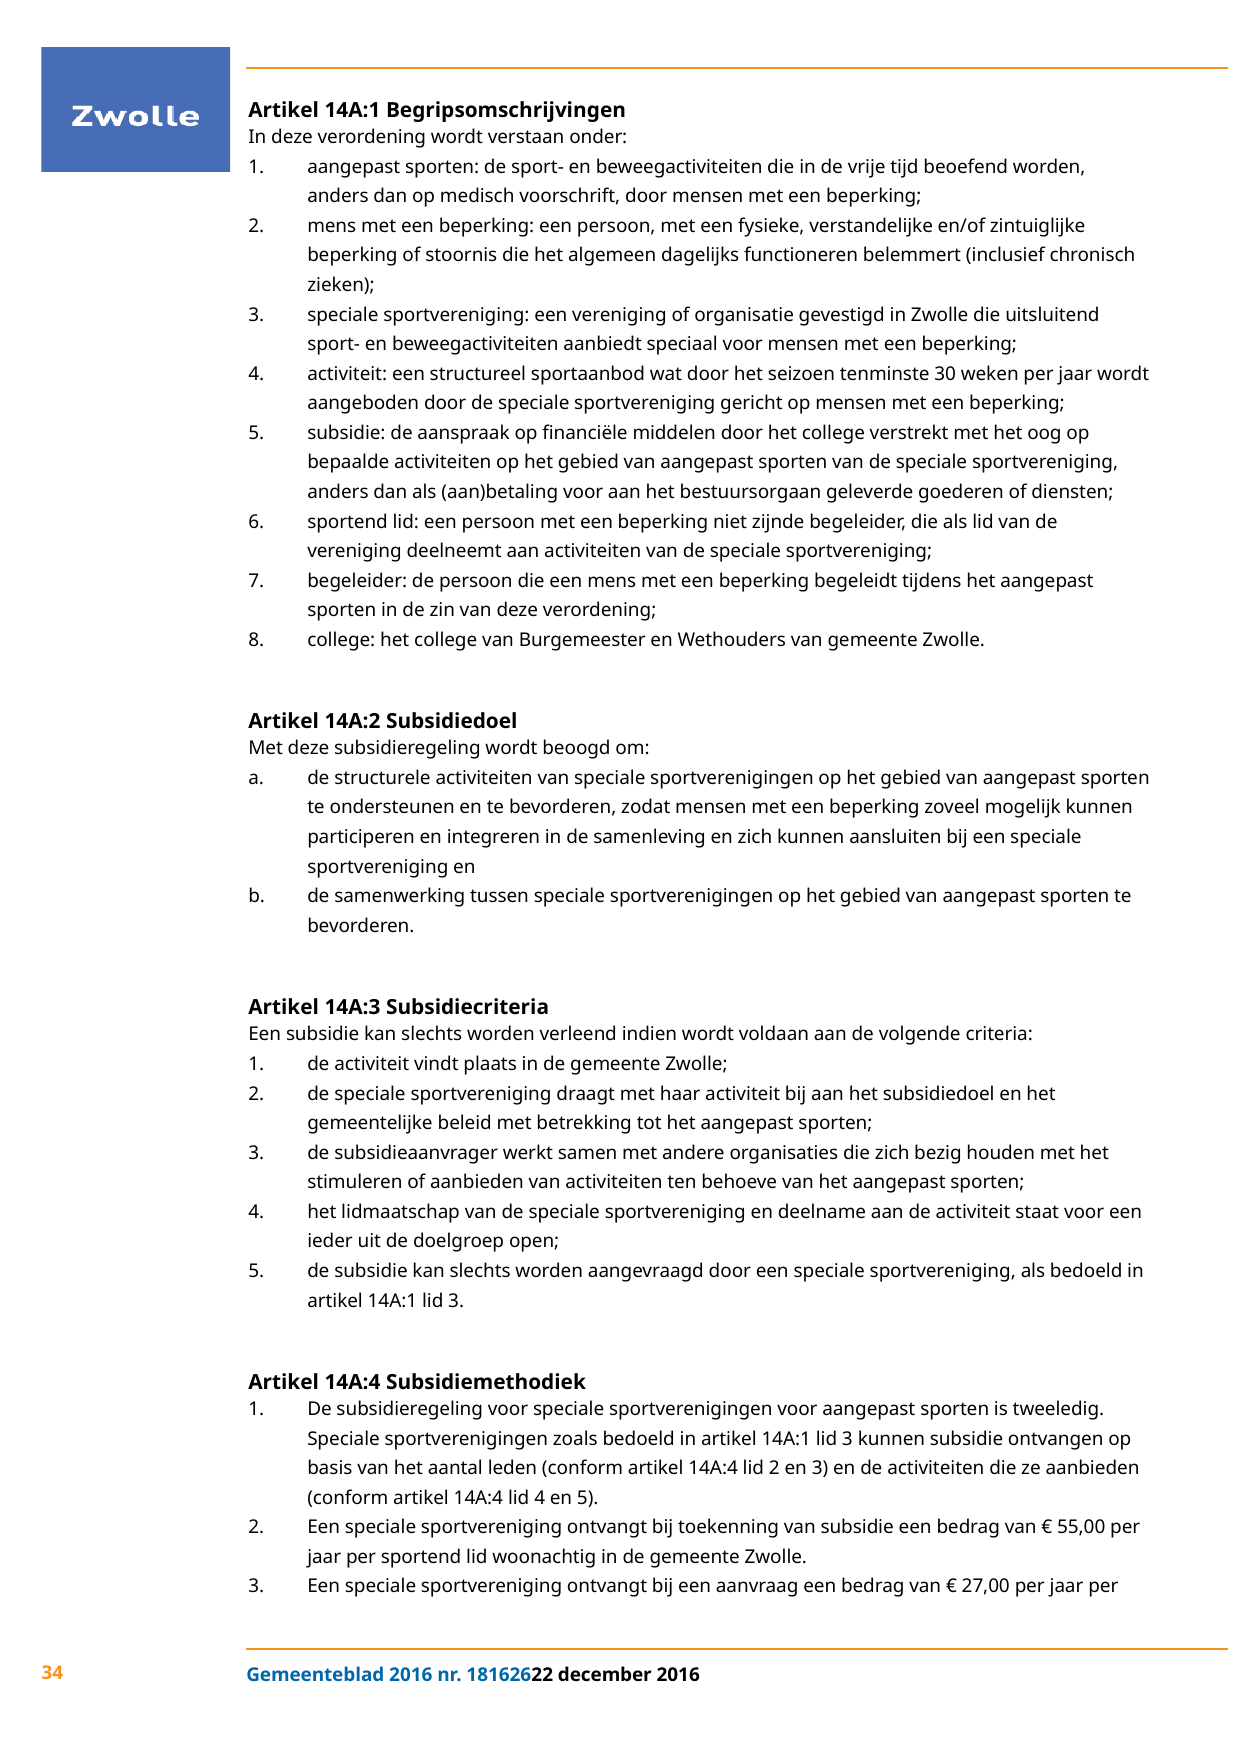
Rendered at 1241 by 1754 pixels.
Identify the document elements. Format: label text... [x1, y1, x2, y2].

list de activiteit vindt plaats in de gemeente Zwolle; [248, 1050, 1152, 1076]
list Een speciale sportvereniging ontvangt bij een aanvraag een bedrag van € 27,00 per jaar per [248, 1573, 1152, 1598]
text Artikel 14A:1 Begripsomschrijvingen [248, 95, 1152, 123]
list mens met een beperking: een persoon, met een fysieke, verstandelijke en/of zintuiglijke beperking of stoornis die het algemeen dagelijks functioneren belemmert (inclusief chronisch zieken); [248, 212, 1152, 297]
list Een speciale sportvereniging ontvangt bij toekenning van subsidie een bedrag van € 55,00 per jaar per sportend lid woonachtig in de gemeente Zwolle. [248, 1513, 1152, 1569]
list de samenwerking tussen speciale sportverenigingen op het gebied van aangepast sporten te bevorderen. [248, 882, 1152, 938]
list begeleider: de persoon die een mens met een beperking begeleidt tijdens het aangepast sporten in de zin van deze verordening; [248, 567, 1152, 622]
text In deze verordening wordt verstaan onder: [248, 123, 1152, 149]
list aangepast sporten: de sport- en beweegactiviteiten die in de vrije tijd beoefend worden, anders dan op medisch voorschrift, door mensen met een beperking; [248, 153, 1152, 208]
text Artikel 14A:4 Subsidiemethodiek [248, 1367, 1152, 1395]
list de speciale sportvereniging draagt met haar activiteit bij aan het subsidiedoel en het gemeentelijke beleid met betrekking tot het aangepast sporten; [248, 1080, 1152, 1135]
list college: het college van Burgemeester en Wethouders van gemeente Zwolle. [248, 626, 1152, 652]
list het lidmaatschap van de speciale sportvereniging en deelname aan de activiteit staat voor een ieder uit de doelgroep open; [248, 1198, 1152, 1253]
text Een subsidie kan slechts worden verleend indien wordt voldaan aan de volgende criteria: [248, 1021, 1152, 1046]
text Artikel 14A:2 Subsidiedoel [248, 706, 1152, 734]
list subsidie: de aanspraak op financiële middelen door het college verstrekt met het oog op bepaalde activiteiten op het gebied van aangepast sporten van de speciale sportvereniging, anders dan als (aan)betaling voor aan het bestuursorgaan geleverde goederen of diensten; [248, 419, 1152, 504]
list de structurele activiteiten van speciale sportverenigingen op het gebied van aangepast sporten te ondersteunen en te bevorderen, zodat mensen met een beperking zoveel mogelijk kunnen participeren en integreren in de samenleving en zich kunnen aansluiten bij een speciale sportvereniging en [248, 764, 1152, 879]
picture [41, 47, 231, 172]
list activiteit: een structureel sportaanbod wat door het seizoen tenminste 30 weken per jaar wordt aangeboden door de speciale sportvereniging gericht op mensen met een beperking; [248, 360, 1152, 415]
text Artikel 14A:3 Subsidiecriteria [248, 992, 1152, 1021]
list de subsidieaanvrager werkt samen met andere organisaties die zich bezig houden met het stimuleren of aanbieden van activiteiten ten behoeve van het aangepast sporten; [248, 1139, 1152, 1194]
list de subsidie kan slechts worden aangevraagd door een speciale sportvereniging, als bedoeld in artikel 14A:1 lid 3. [248, 1257, 1152, 1312]
list speciale sportvereniging: een vereniging of organisatie gevestigd in Zwolle die uitsluitend sport- en beweegactiviteiten aanbiedt speciaal voor mensen met een beperking; [248, 301, 1152, 356]
list De subsidieregeling voor speciale sportverenigingen voor aangepast sporten is tweeledig. Speciale sportverenigingen zoals bedoeld in artikel 14A:1 lid 3 kunnen subsidie ontvangen op basis van het aantal leden (conform artikel 14A:4 lid 2 en 3) en de activiteiten die ze aanbieden (conform artikel 14A:4 lid 4 en 5). [248, 1395, 1152, 1510]
text Met deze subsidieregeling wordt beoogd om: [248, 734, 1152, 760]
list sportend lid: een persoon met een beperking niet zijnde begeleider, die als lid van de vereniging deelneemt aan activiteiten van de speciale sportvereniging; [248, 508, 1152, 563]
